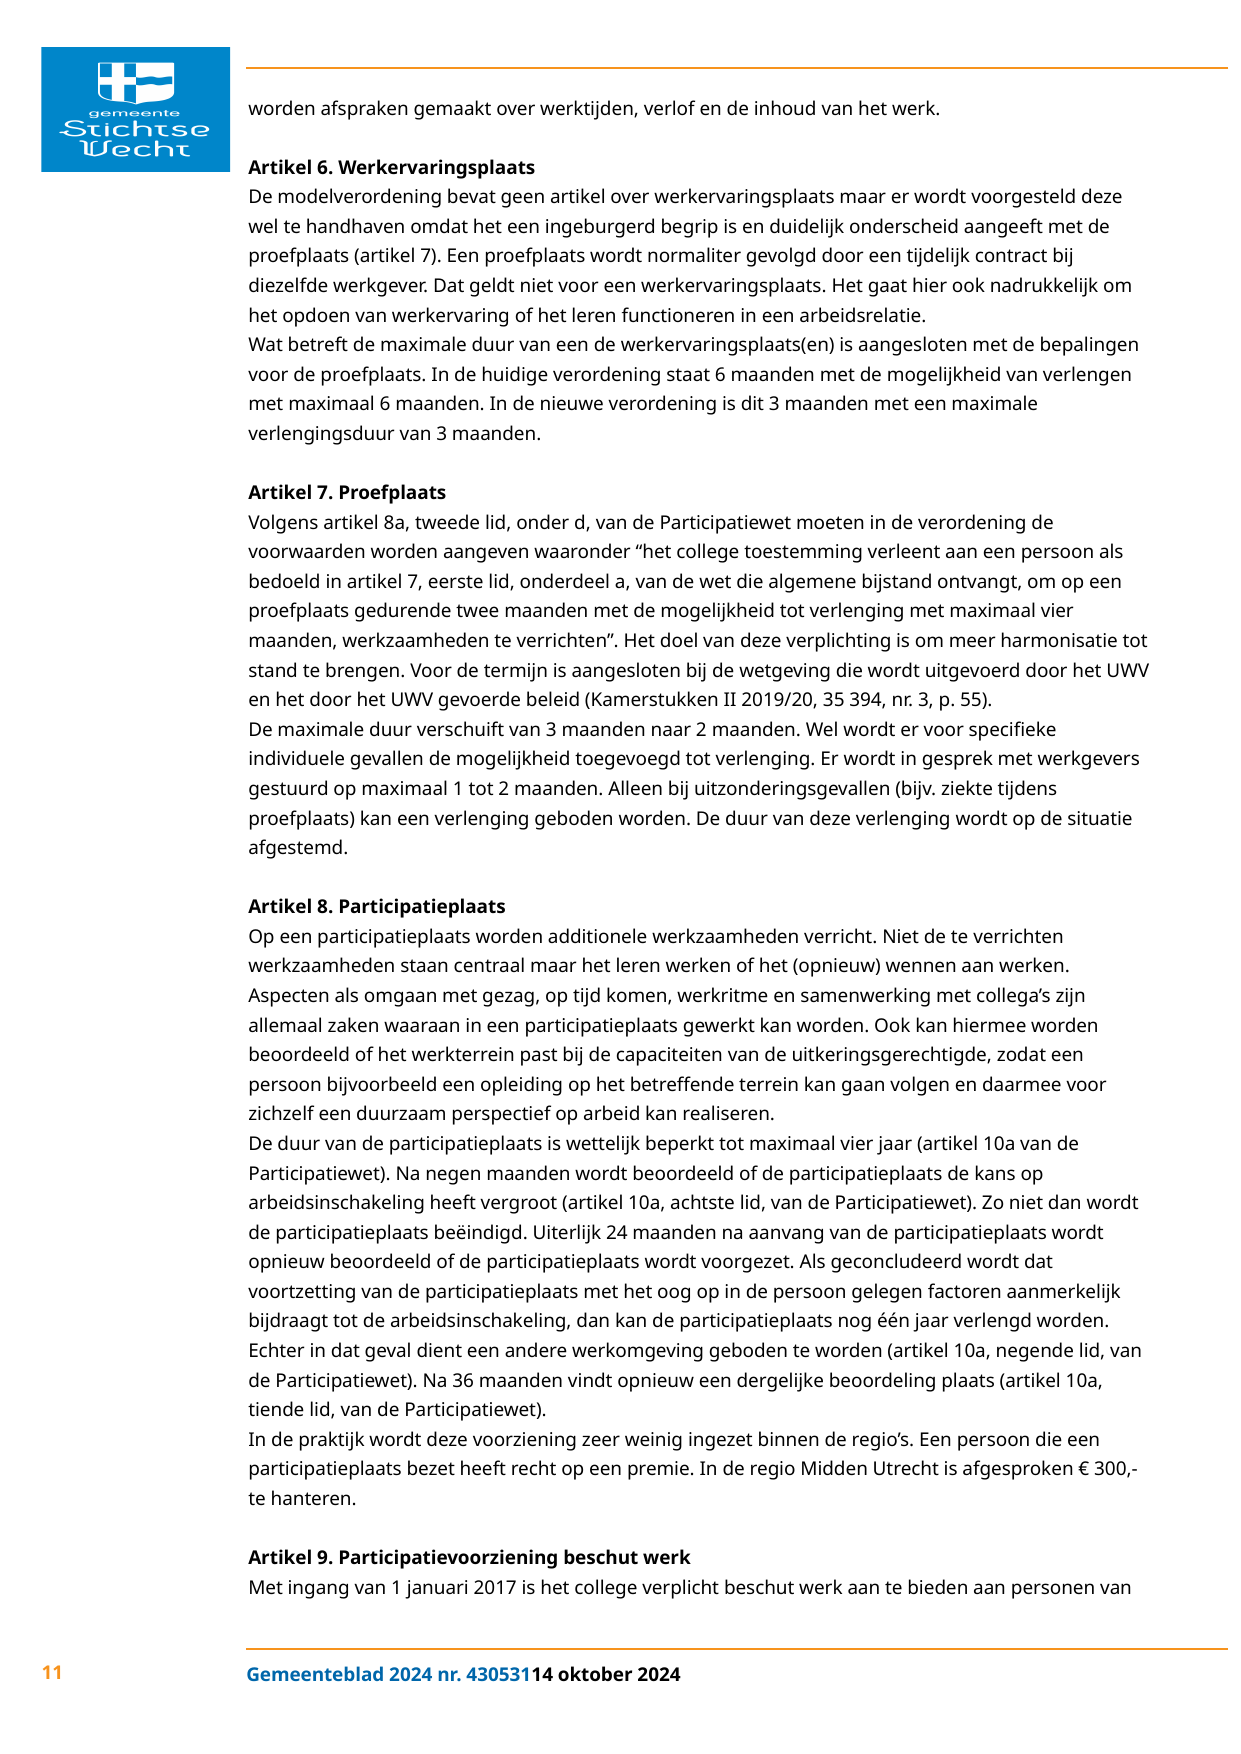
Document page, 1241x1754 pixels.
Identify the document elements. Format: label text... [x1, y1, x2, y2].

text De duur van de participatieplaats is wettelijk beperkt tot maximaal vier jaar (artikel 10a van de Participatiewet). Na negen maanden wordt beoordeeld of de participatieplaats de kans op arbeidsinschakeling heeft vergroot (artikel 10a, achtste lid, van de Participatiewet). Zo niet dan wordt de participatieplaats beëindigd. Uiterlijk 24 maanden na aanvang van de participatieplaats wordt opnieuw beoordeeld of de participatieplaats wordt voorgezet. Als geconcludeerd wordt dat voortzetting van de participatieplaats met het oog op in de persoon gelegen factoren aanmerkelijk bijdraagt tot de arbeidsinschakeling, dan kan de participatieplaats nog één jaar verlengd worden. Echter in dat geval dient een andere werkomgeving geboden te worden (artikel 10a, negende lid, van de Participatiewet). Na 36 maanden vindt opnieuw een dergelijke beoordeling plaats (artikel 10a, tiende lid, van de Participatiewet). [248, 1130, 1152, 1422]
text Met ingang van 1 januari 2017 is het college verplicht beschut werk aan te bieden aan personen van [248, 1574, 1152, 1600]
text worden afspraken gemaakt over werktijden, verlof en de inhoud van het werk. [248, 95, 1152, 121]
text Artikel 8. Participatieplaats [248, 893, 1152, 919]
picture [137, 63, 174, 103]
picture [99, 63, 135, 101]
text In de praktijk wordt deze voorziening zeer weinig ingezet binnen de regio’s. Een persoon die een participatieplaats bezet heeft recht op een premie. In de regio Midden Utrecht is afgesproken € 300,- te hanteren. [248, 1426, 1152, 1511]
text Op een participatieplaats worden additionele werkzaamheden verricht. Niet de te verrichten werkzaamheden staan centraal maar het leren werken of het (opnieuw) wennen aan werken. Aspecten als omgaan met gezag, op tijd komen, werkritme en samenwerking met collega’s zijn allemaal zaken waaraan in een participatieplaats gewerkt kan worden. Ook kan hiermee worden beoordeeld of het werkterrein past bij de capaciteiten van de uitkeringsgerechtigde, zodat een persoon bijvoorbeeld een opleiding op het betreffende terrein kan gaan volgen en daarmee voor zichzelf een duurzaam perspectief op arbeid kan realiseren. [248, 923, 1152, 1126]
text Volgens artikel 8a, tweede lid, onder d, van de Participatiewet moeten in de verordening de voorwaarden worden aangeven waaronder “het college toestemming verleent aan een persoon als bedoeld in artikel 7, eerste lid, onderdeel a, van de wet die algemene bijstand ontvangt, om op een proefplaats gedurende twee maanden met de mogelijkheid tot verlenging met maximaal vier maanden, werkzaamheden te verrichten”. Het doel van deze verplichting is om meer harmonisatie tot stand te brengen. Voor de termijn is aangesloten bij de wetgeving die wordt uitgevoerd door het UWV en het door het UWV gevoerde beleid (Kamerstukken II 2019/20, 35 394, nr. 3, p. 55). [248, 509, 1152, 712]
text Artikel 6. Werkervaringsplaats [248, 154, 1152, 180]
text Artikel 7. Proefplaats [248, 479, 1152, 505]
text De modelverordening bevat geen artikel over werkervaringsplaats maar er wordt voorgesteld deze wel te handhaven omdat het een ingeburgerd begrip is en duidelijk onderscheid aangeeft met de proefplaats (artikel 7). Een proefplaats wordt normaliter gevolgd door een tijdelijk contract bij diezelfde werkgever. Dat geldt niet voor een werkervaringsplaats. Het gaat hier ook nadrukkelijk om het opdoen van werkervaring of het leren functioneren in een arbeidsrelatie. [248, 183, 1152, 328]
text De maximale duur verschuift van 3 maanden naar 2 maanden. Wel wordt er voor specifieke individuele gevallen de mogelijkheid toegevoegd tot verlenging. Er wordt in gesprek met werkgevers gestuurd op maximaal 1 tot 2 maanden. Alleen bij uitzonderingsgevallen (bijv. ziekte tijdens proefplaats) kan een verlenging geboden worden. De duur van deze verlenging wordt op de situatie afgestemd. [248, 716, 1152, 860]
text Artikel 9. Participatievoorziening beschut werk [248, 1544, 1152, 1570]
text Wat betreft de maximale duur van een de werkervaringsplaats(en) is aangesloten met de bepalingen voor de proefplaats. In de huidige verordening staat 6 maanden met de mogelijkheid van verlengen met maximaal 6 maanden. In de nieuwe verordening is dit 3 maanden met een maximale verlengingsduur van 3 maanden. [248, 331, 1152, 446]
